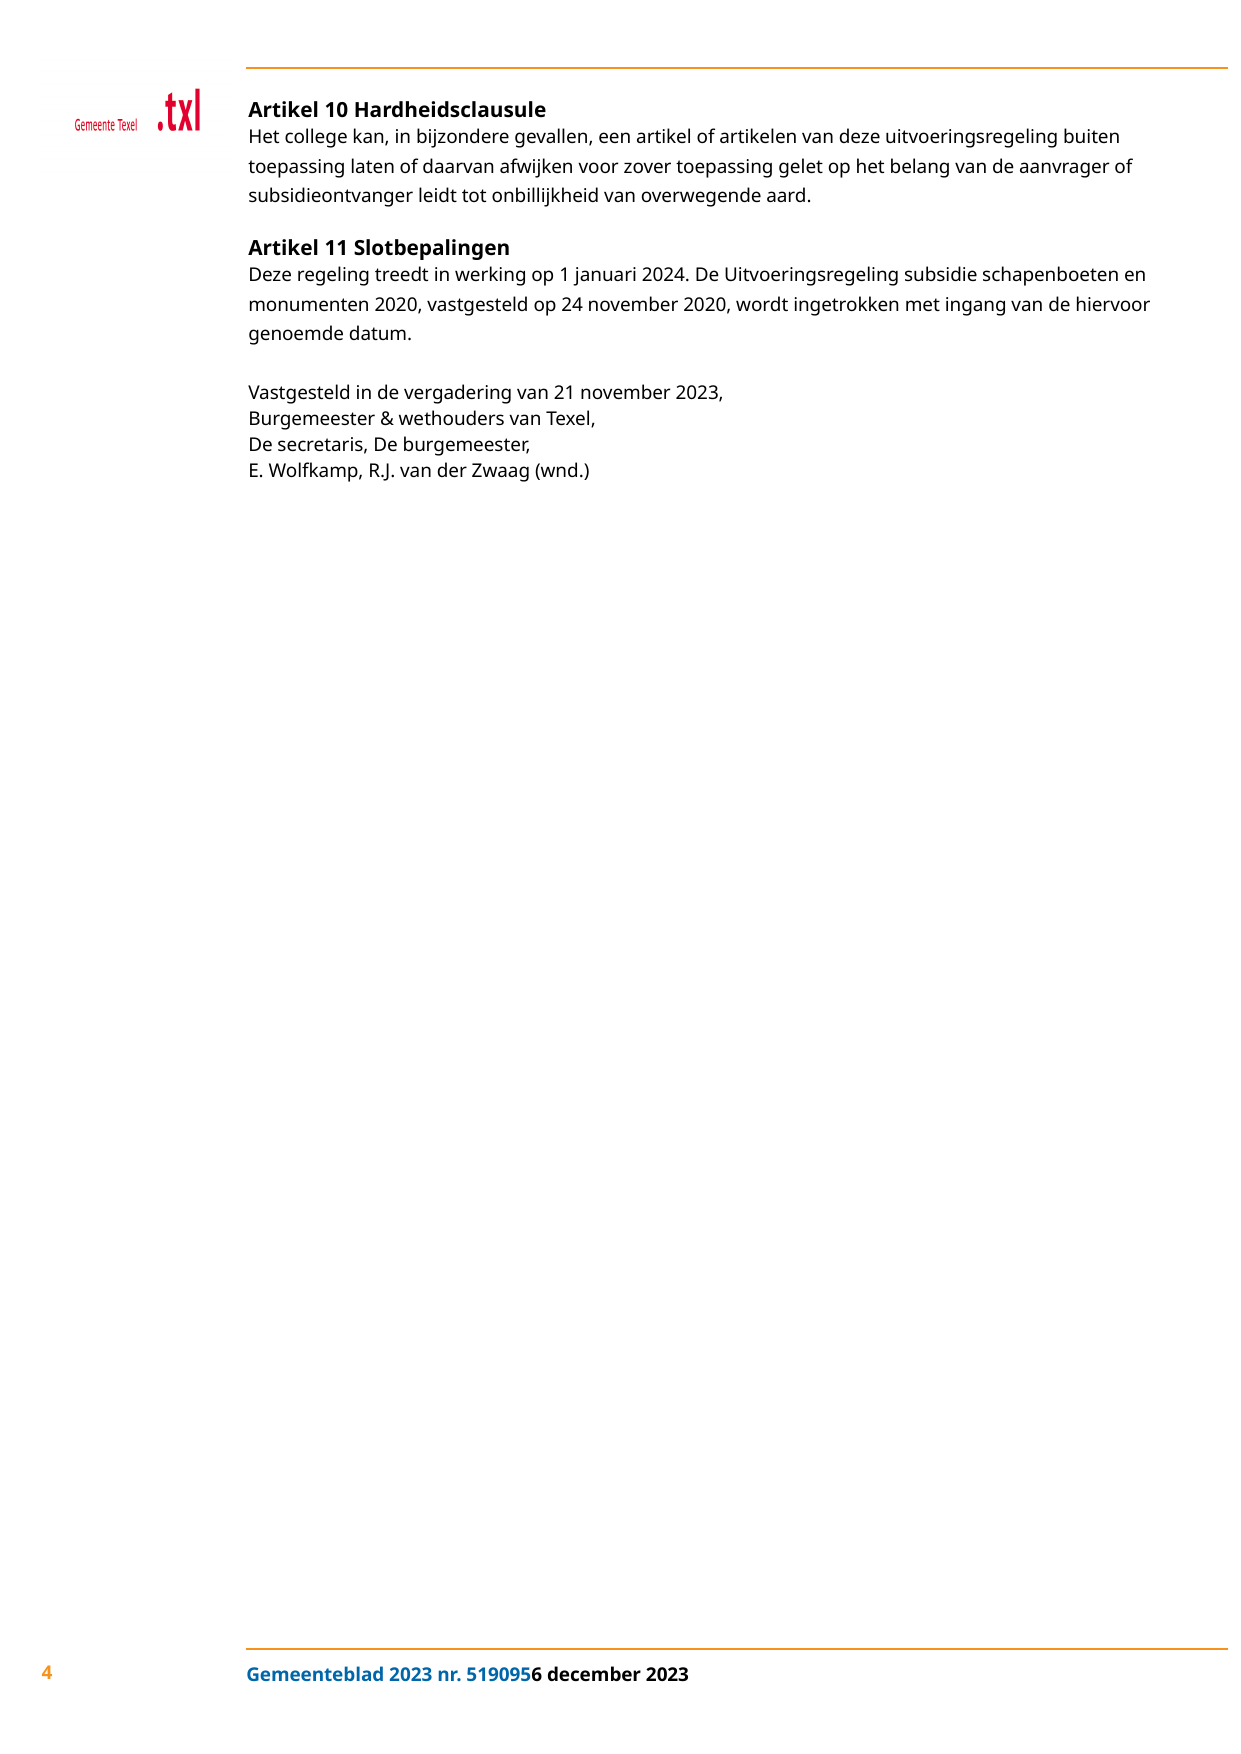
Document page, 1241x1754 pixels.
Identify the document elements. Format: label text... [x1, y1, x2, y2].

text E. Wolfkamp, R.J. van der Zwaag (wnd.) [248, 457, 1152, 482]
text Burgemeester & wethouders van Texel, [248, 405, 1152, 431]
text Artikel 11 Slotbepalingen [248, 233, 1152, 261]
text Deze regeling treedt in werking op 1 januari 2024. De Uitvoeringsregeling subsidie schapenboeten en monumenten 2020, vastgesteld op 24 november 2020, wordt ingetrokken met ingang van de hiervoor genoemde datum. [248, 261, 1152, 346]
text De secretaris, De burgemeester, [248, 431, 1152, 457]
text Artikel 10 Hardheidsclausule [248, 95, 1152, 123]
text Vastgesteld in de vergadering van 21 november 2023, [248, 379, 1152, 405]
picture [41, 47, 231, 172]
text Het college kan, in bijzondere gevallen, een artikel of artikelen van deze uitvoeringsregeling buiten toepassing laten of daarvan afwijken voor zover toepassing gelet op het belang van de aanvrager of subsidieontvanger leidt tot onbillijkheid van overwegende aard. [248, 123, 1152, 208]
